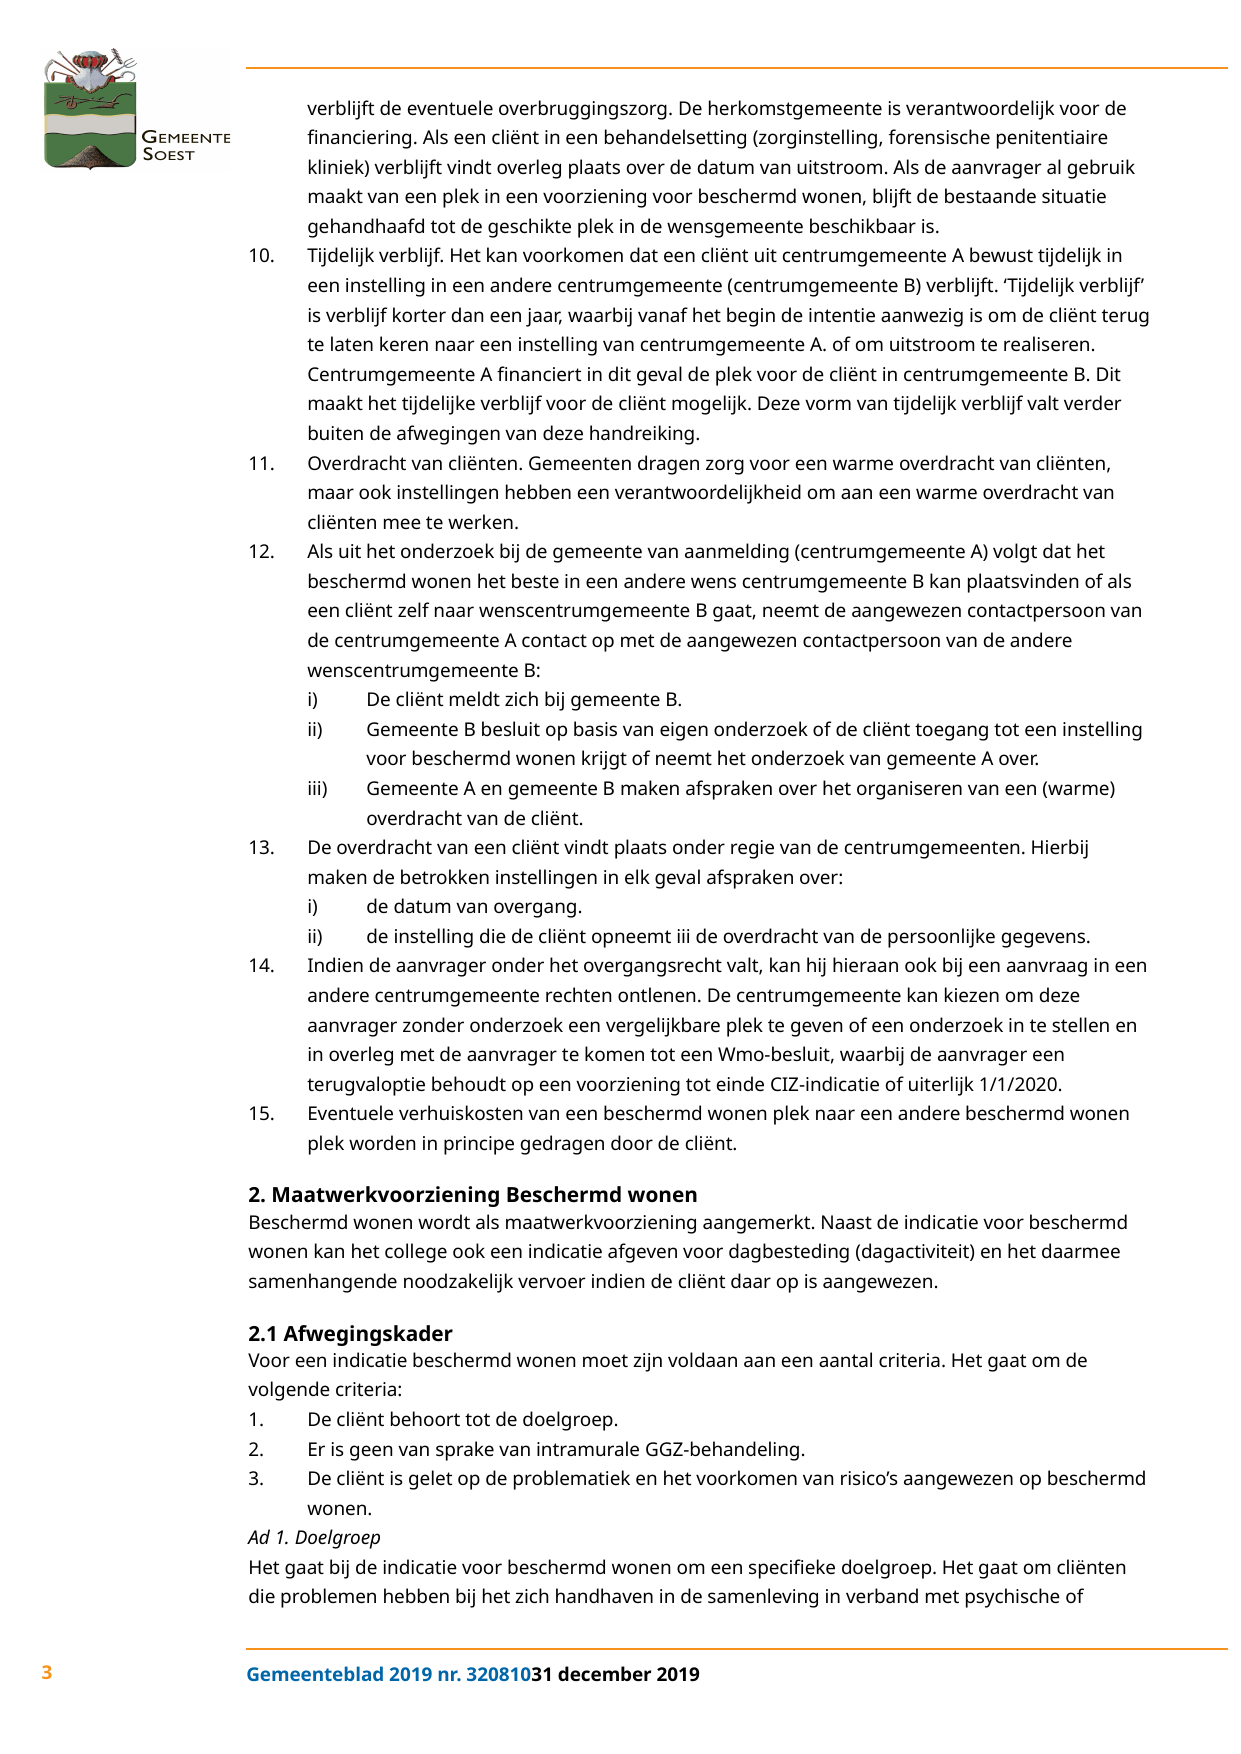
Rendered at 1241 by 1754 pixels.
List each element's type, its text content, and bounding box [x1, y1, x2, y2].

list De overdracht van een cliënt vindt plaats onder regie van de centrumgemeenten. Hierbij maken de betrokken instellingen in elk geval afspraken over: [248, 834, 1152, 890]
text Beschermd wonen wordt als maatwerkvoorziening aangemerkt. Naast de indicatie voor beschermd wonen kan het college ook een indicatie afgeven voor dagbesteding (dagactiviteit) en het daarmee samenhangende noodzakelijk vervoer indien de cliënt daar op is aangewezen. [248, 1209, 1152, 1294]
list Overdracht van cliënten. Gemeenten dragen zorg voor een warme overdracht van cliënten, maar ook instellingen hebben een verantwoordelijkheid om aan een warme overdracht van cliënten mee te werken. [248, 450, 1152, 535]
list Gemeente B besluit op basis van eigen onderzoek of de cliënt toegang tot een instelling voor beschermd wonen krijgt of neemt het onderzoek van gemeente A over. [307, 716, 1152, 771]
text 2.1 Afwegingskader [248, 1319, 1152, 1347]
list verblijft de eventuele overbruggingszorg. De herkomstgemeente is verantwoordelijk voor de financiering. Als een cliënt in een behandelsetting (zorginstelling, forensische penitentiaire kliniek) verblijft vindt overleg plaats over de datum van uitstroom. Als de aanvrager al gebruik maakt van een plek in een voorziening voor beschermd wonen, blijft de bestaande situatie gehandhaafd tot de geschikte plek in de wensgemeente beschikbaar is. [248, 95, 1152, 239]
list De cliënt behoort tot de doelgroep. [248, 1406, 1152, 1432]
list De cliënt is gelet op de problematiek en het voorkomen van risico’s aangewezen op beschermd wonen. [248, 1465, 1152, 1521]
list de instelling die de cliënt opneemt iii de overdracht van de persoonlijke gegevens. [307, 923, 1152, 949]
text Ad 1. Doelgroep [248, 1524, 1152, 1550]
picture [41, 47, 231, 172]
list De cliënt meldt zich bij gemeente B. [307, 686, 1152, 712]
list Eventuele verhuiskosten van een beschermd wonen plek naar een andere beschermd wonen plek worden in principe gedragen door de cliënt. [248, 1101, 1152, 1156]
list Er is geen van sprake van intramurale GGZ-behandeling. [248, 1436, 1152, 1462]
list de datum van overgang. [307, 893, 1152, 919]
list Als uit het onderzoek bij de gemeente van aanmelding (centrumgemeente A) volgt dat het beschermd wonen het beste in een andere wens centrumgemeente B kan plaatsvinden of als een cliënt zelf naar wenscentrumgemeente B gaat, neemt de aangewezen contactpersoon van de centrumgemeente A contact op met de aangewezen contactpersoon van de andere wenscentrumgemeente B: [248, 538, 1152, 683]
text 2. Maatwerkvoorziening Beschermd wonen [248, 1181, 1152, 1209]
list Tijdelijk verblijf. Het kan voorkomen dat een cliënt uit centrumgemeente A bewust tijdelijk in een instelling in een andere centrumgemeente (centrumgemeente B) verblijft. ‘Tijdelijk verblijf’ is verblijf korter dan een jaar, waarbij vanaf het begin de intentie aanwezig is om de cliënt terug te laten keren naar een instelling van centrumgemeente A. of om uitstroom te realiseren. Centrumgemeente A financiert in dit geval de plek voor de cliënt in centrumgemeente B. Dit maakt het tijdelijke verblijf voor de cliënt mogelijk. Deze vorm van tijdelijk verblijf valt verder buiten de afwegingen van deze handreiking. [248, 243, 1152, 446]
text Het gaat bij de indicatie voor beschermd wonen om een specifieke doelgroep. Het gaat om cliënten die problemen hebben bij het zich handhaven in de samenleving in verband met psychische of [248, 1554, 1152, 1609]
list Gemeente A en gemeente B maken afspraken over het organiseren van een (warme) overdracht van de cliënt. [307, 775, 1152, 831]
text Voor een indicatie beschermd wonen moet zijn voldaan aan een aantal criteria. Het gaat om de volgende criteria: [248, 1347, 1152, 1402]
list Indien de aanvrager onder het overgangsrecht valt, kan hij hieraan ook bij een aanvraag in een andere centrumgemeente rechten ontlenen. De centrumgemeente kan kiezen om deze aanvrager zonder onderzoek een vergelijkbare plek te geven of een onderzoek in te stellen en in overleg met de aanvrager te komen tot een Wmo-besluit, waarbij de aanvrager een terugvaloptie behoudt op een voorziening tot einde CIZ-indicatie of uiterlijk 1/1/2020. [248, 953, 1152, 1097]
